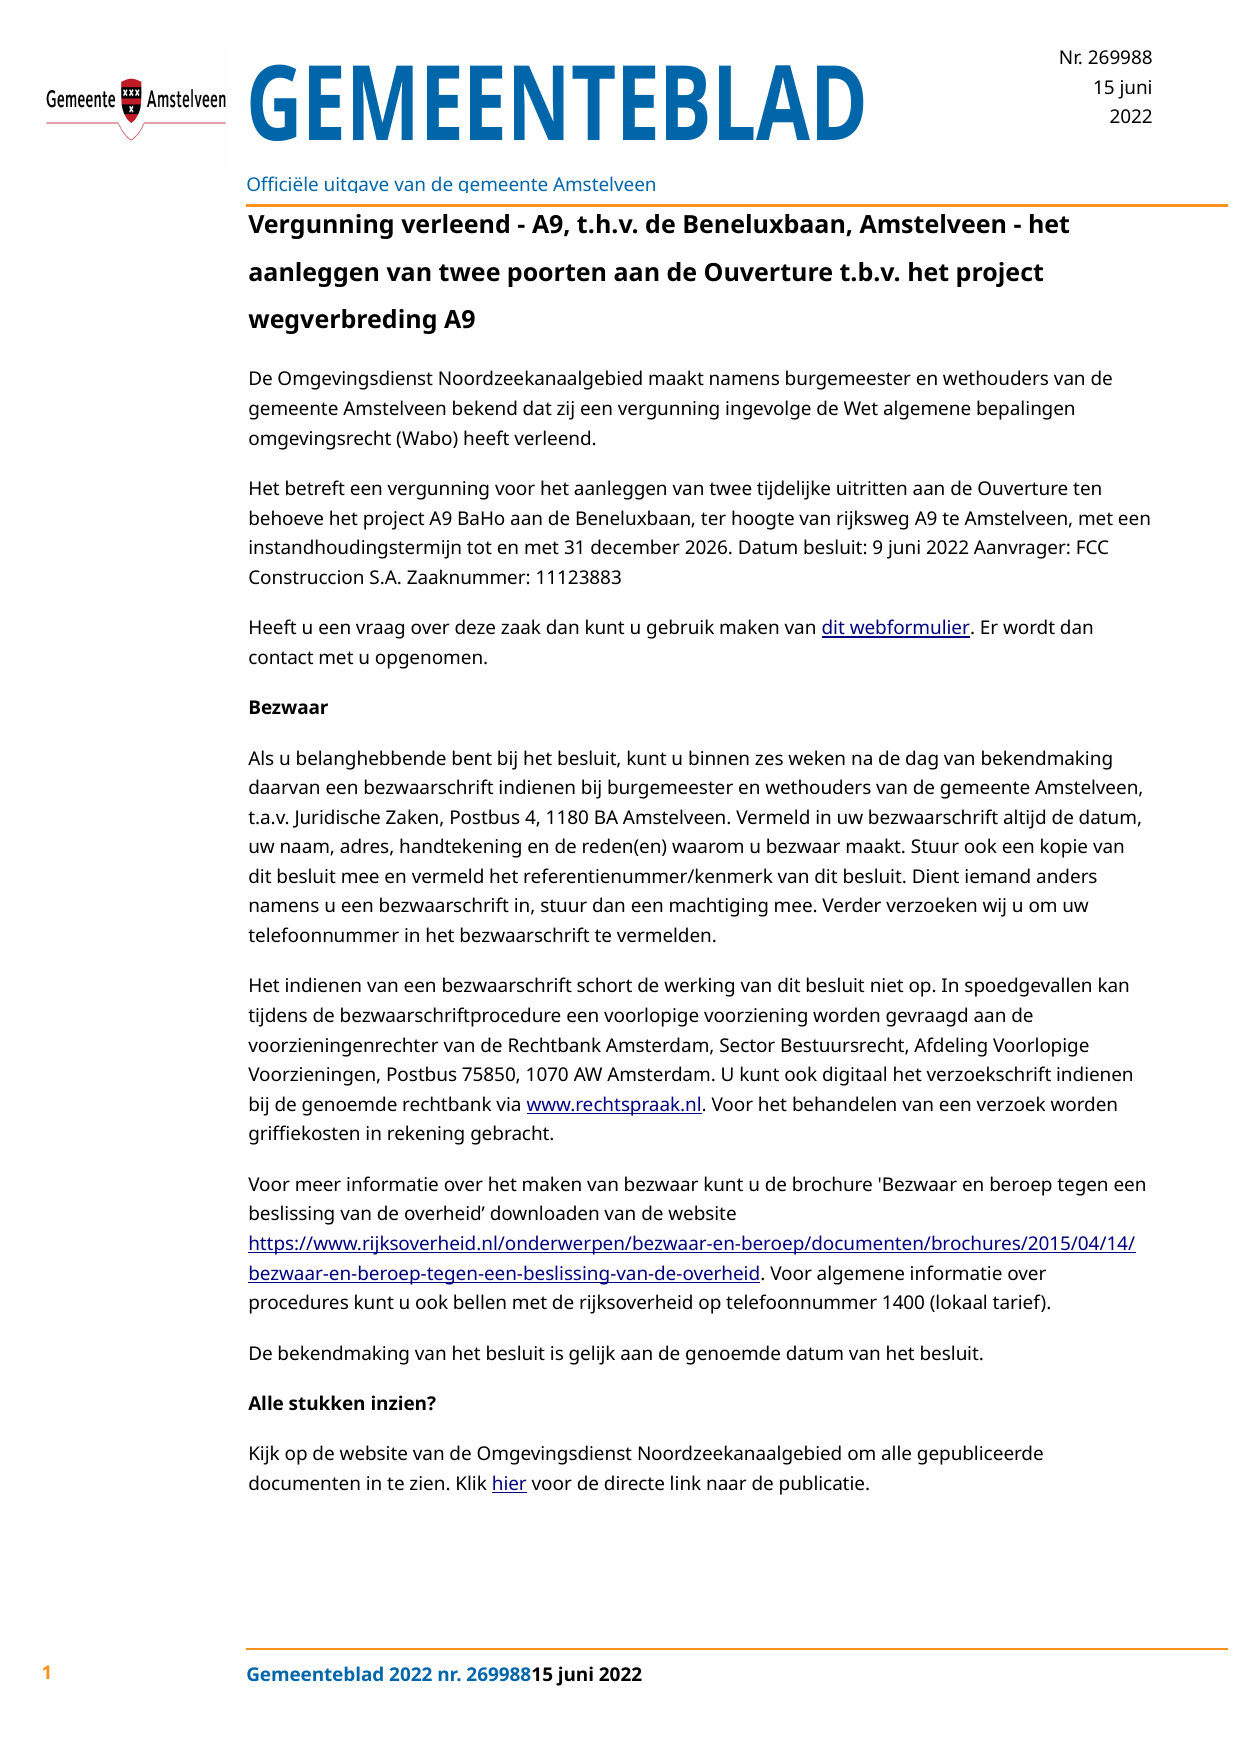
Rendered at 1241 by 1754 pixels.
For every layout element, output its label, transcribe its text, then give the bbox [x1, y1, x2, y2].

text Het indienen van een bezwaarschrift schort de werking van dit besluit niet op. In spoedgevallen kan tijdens de bezwaarschriftprocedure een voorlopige voorziening worden gevraagd aan de voorzieningenrechter van de Rechtbank Amsterdam, Sector Bestuursrecht, Afdeling Voorlopige Voorzieningen, Postbus 75850, 1070 AW Amsterdam. U kunt ook digitaal het verzoekschrift indienen bij de genoemde rechtbank via www.rechtspraak.nl. Voor het behandelen van een verzoek worden griffiekosten in rekening gebracht. [248, 973, 1152, 1146]
text De bekendmaking van het besluit is gelijk aan de genoemde datum van het besluit. [248, 1340, 1152, 1365]
text Als u belanghebbende bent bij het besluit, kunt u binnen zes weken na de dag van bekendmaking daarvan een bezwaarschrift indienen bij burgemeester en wethouders van de gemeente Amstelveen, t.a.v. Juridische Zaken, Postbus 4, 1180 BA Amstelveen. Vermeld in uw bezwaarschrift altijd de datum, uw naam, adres, handtekening en de reden(en) waarom u bezwaar maakt. Stuur ook een kopie van dit besluit mee en vermeld het referentienummer/kenmerk van dit besluit. Dient iemand anders namens u een bezwaarschrift in, stuur dan een machtiging mee. Verder verzoeken wij u om uw telefoonnummer in het bezwaarschrift te vermelden. [248, 745, 1152, 948]
text Voor meer informatie over het maken van bezwaar kunt u de brochure 'Bezwaar en beroep tegen een beslissing van de overheid’ downloaden van de website https://www.rijksoverheid.nl/onderwerpen/bezwaar-en-beroep/documenten/brochures/2015/04/14/bezwaar-en-beroep-tegen-een-beslissing-van-de-overheid. Voor algemene informatie over procedures kunt u ook bellen met de rijksoverheid op telefoonnummer 1400 (lokaal tarief). [248, 1171, 1152, 1315]
text Kijk op de website van de Omgevingsdienst Noordzeekanaalgebied om alle gepubliceerde documenten in te zien. Klik hier voor de directe link naar de publicatie. [248, 1441, 1152, 1496]
picture [41, 47, 231, 172]
text Heeft u een vraag over deze zaak dan kunt u gebruik maken van dit webformulier. Er wordt dan contact met u opgenomen. [248, 614, 1152, 669]
text De Omgevingsdienst Noordzeekanaalgebied maakt namens burgemeester en wethouders van de gemeente Amstelveen bekend dat zij een vergunning ingevolge de Wet algemene bepalingen omgevingsrecht (Wabo) heeft verleend. [248, 366, 1152, 450]
text Vergunning verleend - A9, t.h.v. de Beneluxbaan, Amstelveen - het aanleggen van twee poorten aan de Ouverture t.b.v. het project wegverbreding A9 [248, 207, 1152, 336]
text Alle stukken inzien? [248, 1390, 1152, 1416]
text Het betreft een vergunning voor het aanleggen van twee tijdelijke uitritten aan de Ouverture ten behoeve het project A9 BaHo aan de Beneluxbaan, ter hoogte van rijksweg A9 te Amstelveen, met een instandhoudingstermijn tot en met 31 december 2026. Datum besluit: 9 juni 2022 Aanvrager: FCC Construccion S.A. Zaaknummer: 11123883 [248, 475, 1152, 589]
text Bezwaar [248, 694, 1152, 720]
